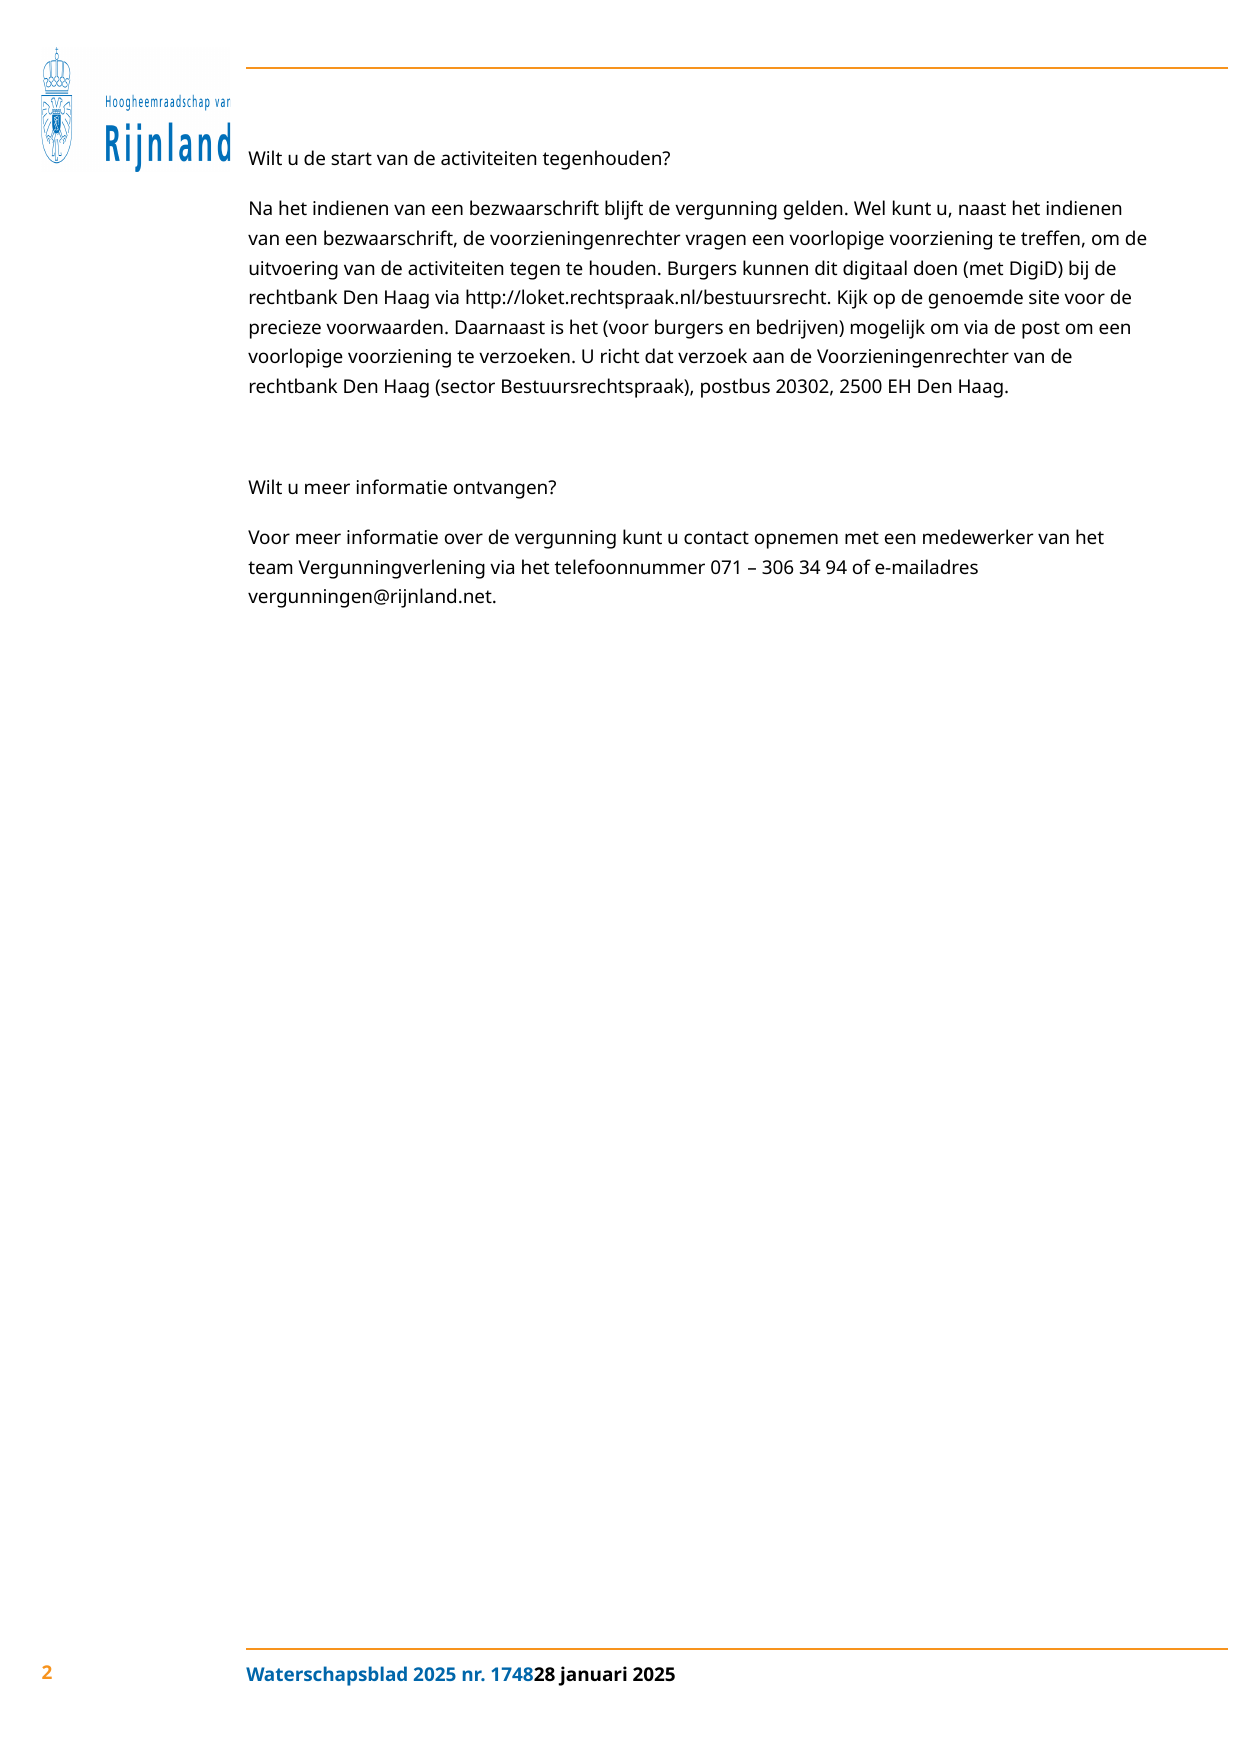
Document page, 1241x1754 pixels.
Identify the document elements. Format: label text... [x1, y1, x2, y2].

picture [41, 47, 231, 172]
text Wilt u de start van de activiteiten tegenhouden? [248, 145, 1152, 171]
text Voor meer informatie over de vergunning kunt u contact opnemen met een medewerker van het team Vergunningverlening via het telefoonnummer 071 – 306 34 94 of e-mailadres vergunningen@rijnland.net. [248, 524, 1152, 609]
text Wilt u meer informatie ontvangen? [248, 474, 1152, 500]
text Na het indienen van een bezwaarschrift blijft de vergunning gelden. Wel kunt u, naast het indienen van een bezwaarschrift, de voorzieningenrechter vragen een voorlopige voorziening te treffen, om de uitvoering van de activiteiten tegen te houden. Burgers kunnen dit digitaal doen (met DigiD) bij de rechtbank Den Haag via http://loket.rechtspraak.nl/bestuursrecht. Kijk op de genoemde site voor de precieze voorwaarden. Daarnaast is het (voor burgers en bedrijven) mogelijk om via de post om een voorlopige voorziening te verzoeken. U richt dat verzoek aan de Voorzieningenrechter van de rechtbank Den Haag (sector Bestuursrechtspraak), postbus 20302, 2500 EH Den Haag. [248, 196, 1152, 399]
